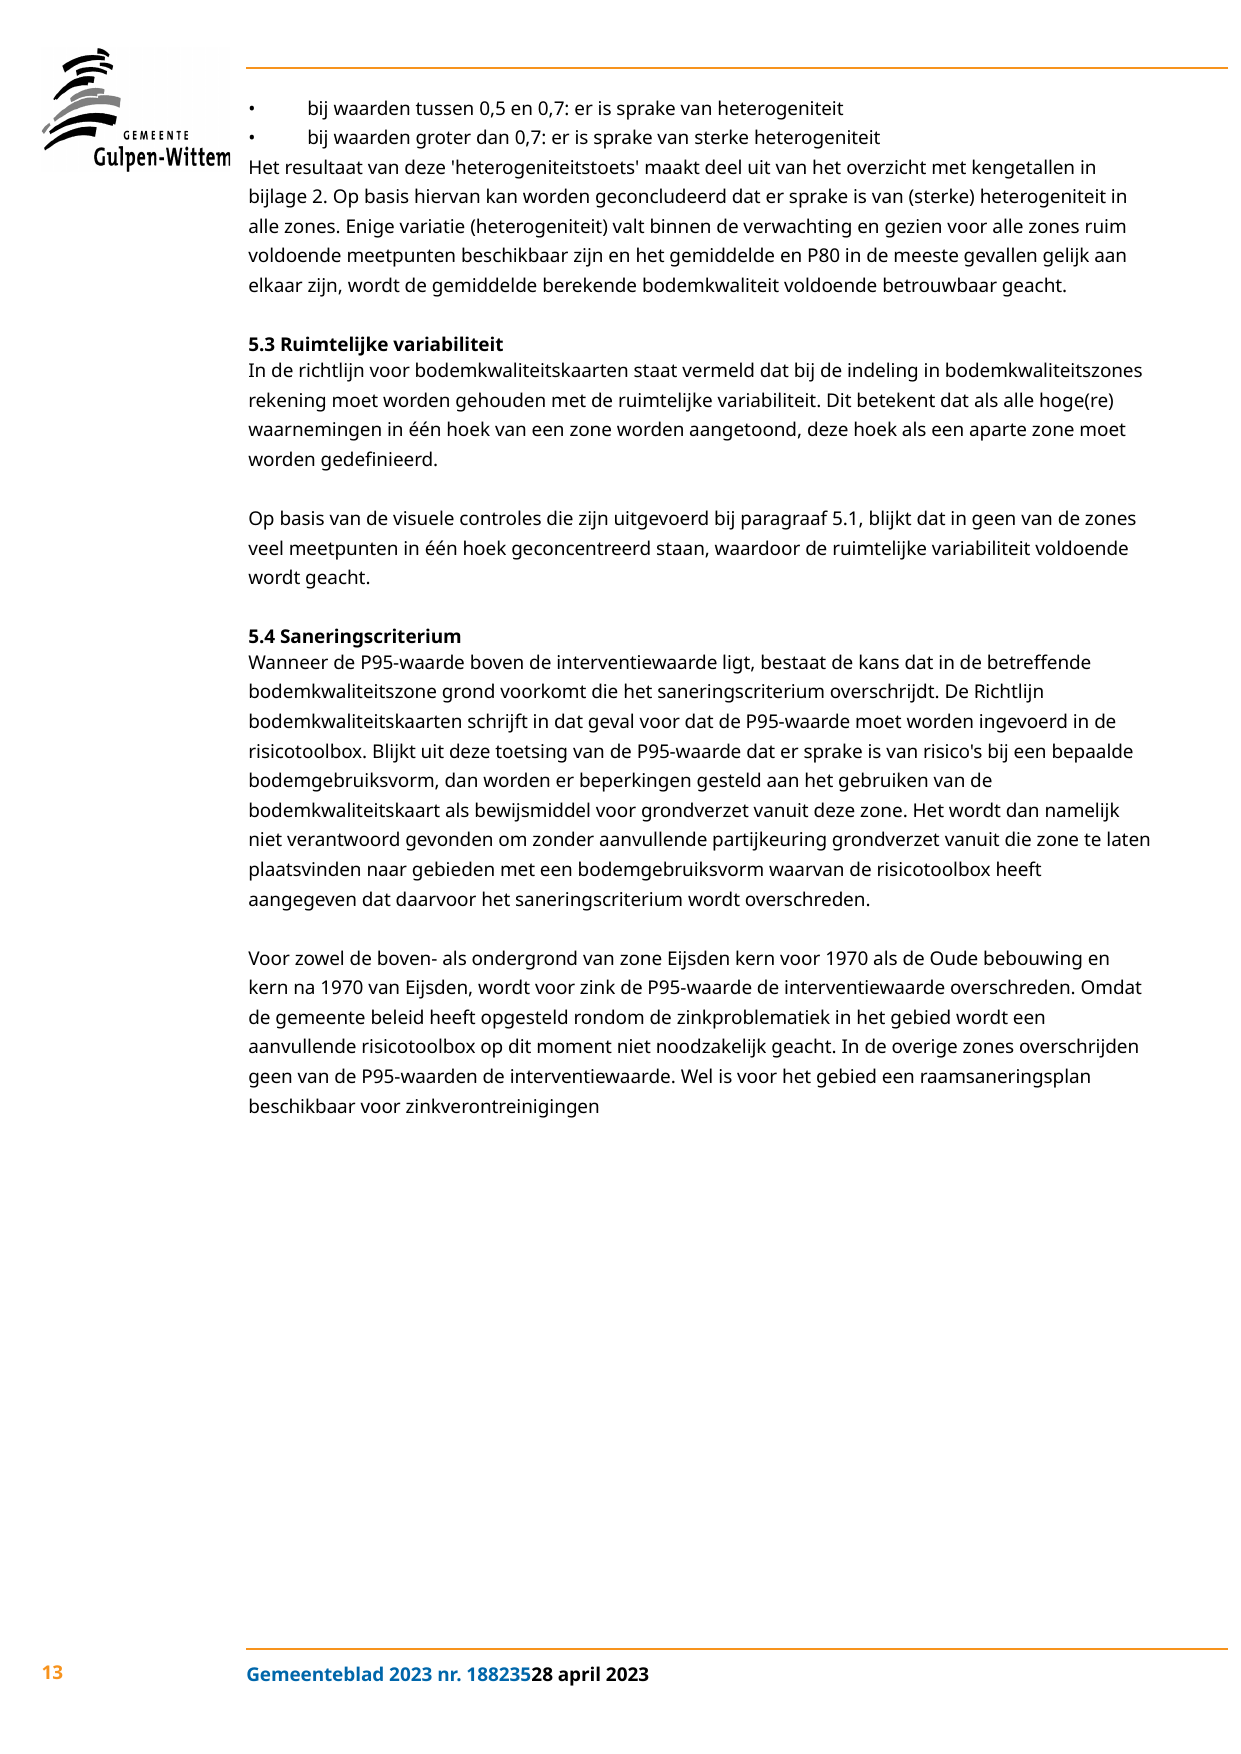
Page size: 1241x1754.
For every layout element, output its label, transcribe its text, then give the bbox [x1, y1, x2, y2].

list bij waarden groter dan 0,7: er is sprake van sterke heterogeniteit [248, 124, 1152, 150]
text In de richtlijn voor bodemkwaliteitskaarten staat vermeld dat bij de indeling in bodemkwaliteitszones rekening moet worden gehouden met de ruimtelijke variabiliteit. Dit betekent dat als alle hoge(re) waarnemingen in één hoek van een zone worden aangetoond, deze hoek als een aparte zone moet worden gedefinieerd. [248, 357, 1152, 472]
picture [41, 47, 231, 172]
text Op basis van de visuele controles die zijn uitgevoerd bij paragraaf 5.1, blijkt dat in geen van de zones veel meetpunten in één hoek geconcentreerd staan, waardoor de ruimtelijke variabiliteit voldoende wordt geacht. [248, 505, 1152, 590]
list bij waarden tussen 0,5 en 0,7: er is sprake van heterogeniteit [248, 95, 1152, 121]
text 5.4 Saneringscriterium [248, 623, 1152, 649]
text Wanneer de P95-waarde boven de interventiewaarde ligt, bestaat de kans dat in de betreffende bodemkwaliteitszone grond voorkomt die het saneringscriterium overschrijdt. De Richtlijn bodemkwaliteitskaarten schrijft in dat geval voor dat de P95-waarde moet worden ingevoerd in de risicotoolbox. Blijkt uit deze toetsing van de P95-waarde dat er sprake is van risico's bij een bepaalde bodemgebruiksvorm, dan worden er beperkingen gesteld aan het gebruiken van de bodemkwaliteitskaart als bewijsmiddel voor grondverzet vanuit deze zone. Het wordt dan namelijk niet verantwoord gevonden om zonder aanvullende partijkeuring grondverzet vanuit die zone te laten plaatsvinden naar gebieden met een bodemgebruiksvorm waarvan de risicotoolbox heeft aangegeven dat daarvoor het saneringscriterium wordt overschreden. [248, 649, 1152, 912]
text Het resultaat van deze 'heterogeniteitstoets' maakt deel uit van het overzicht met kengetallen in bijlage 2. Op basis hiervan kan worden geconcludeerd dat er sprake is van (sterke) heterogeniteit in alle zones. Enige variatie (heterogeniteit) valt binnen de verwachting en gezien voor alle zones ruim voldoende meetpunten beschikbaar zijn en het gemiddelde en P80 in de meeste gevallen gelijk aan elkaar zijn, wordt de gemiddelde berekende bodemkwaliteit voldoende betrouwbaar geacht. [248, 154, 1152, 298]
text Voor zowel de boven- als ondergrond van zone Eijsden kern voor 1970 als de Oude bebouwing en kern na 1970 van Eijsden, wordt voor zink de P95-waarde de interventiewaarde overschreden. Omdat de gemeente beleid heeft opgesteld rondom de zinkproblematiek in het gebied wordt een aanvullende risicotoolbox op dit moment niet noodzakelijk geacht. In de overige zones overschrijden geen van de P95-waarden de interventiewaarde. Wel is voor het gebied een raamsaneringsplan beschikbaar voor zinkverontreinigingen [248, 945, 1152, 1119]
text 5.3 Ruimtelijke variabiliteit [248, 331, 1152, 357]
